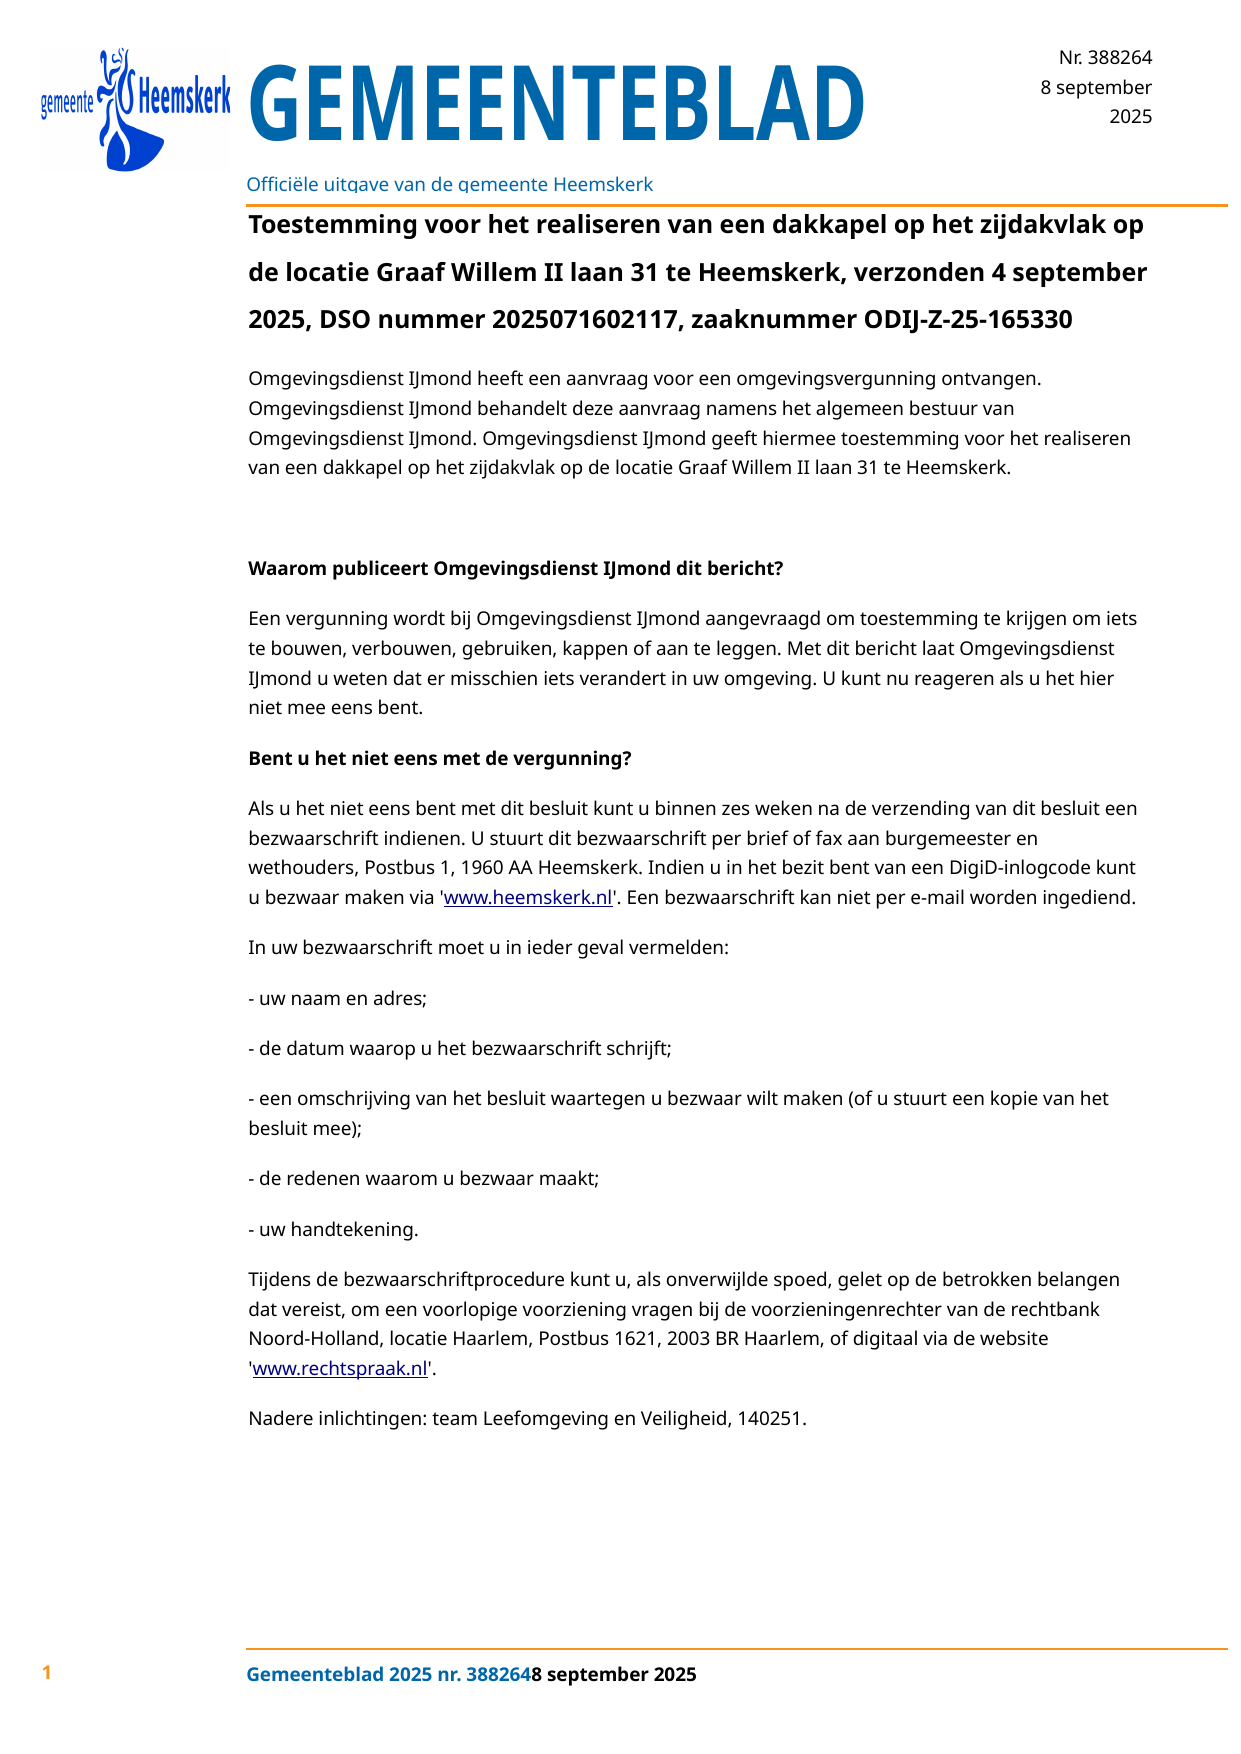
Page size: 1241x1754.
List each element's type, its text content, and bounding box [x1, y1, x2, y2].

text Toestemming voor het realiseren van een dakkapel op het zijdakvlak op de locatie Graaf Willem II laan 31 te Heemskerk, verzonden 4 september 2025, DSO nummer 2025071602117, zaaknummer ODIJ-Z-25-165330 [248, 207, 1152, 336]
text Omgevingsdienst IJmond heeft een aanvraag voor een omgevingsvergunning ontvangen. Omgevingsdienst IJmond behandelt deze aanvraag namens het algemeen bestuur van Omgevingsdienst IJmond. Omgevingsdienst IJmond geeft hiermee toestemming voor het realiseren van een dakkapel op het zijdakvlak op de locatie Graaf Willem II laan 31 te Heemskerk. [248, 366, 1152, 480]
text - de redenen waarom u bezwaar maakt; [248, 1166, 1152, 1191]
text In uw bezwaarschrift moet u in ieder geval vermelden: [248, 934, 1152, 960]
text Nadere inlichtingen: team Leefomgeving en Veiligheid, 140251. [248, 1406, 1152, 1431]
text - uw handtekening. [248, 1216, 1152, 1242]
text - een omschrijving van het besluit waartegen u bezwaar wilt maken (of u stuurt een kopie van het besluit mee); [248, 1086, 1152, 1141]
text Een vergunning wordt bij Omgevingsdienst IJmond aangevraagd om toestemming te krijgen om iets te bouwen, verbouwen, gebruiken, kappen of aan te leggen. Met dit bericht laat Omgevingsdienst IJmond u weten dat er misschien iets verandert in uw omgeving. U kunt nu reageren als u het hier niet mee eens bent. [248, 606, 1152, 720]
picture [41, 47, 231, 172]
text Bent u het niet eens met de vergunning? [248, 745, 1152, 770]
text - de datum waarop u het bezwaarschrift schrijft; [248, 1035, 1152, 1061]
text Waarom publiceert Omgevingsdienst IJmond dit bericht? [248, 555, 1152, 581]
text - uw naam en adres; [248, 985, 1152, 1010]
text Als u het niet eens bent met dit besluit kunt u binnen zes weken na de verzending van dit besluit een bezwaarschrift indienen. U stuurt dit bezwaarschrift per brief of fax aan burgemeester en wethouders, Postbus 1, 1960 AA Heemskerk. Indien u in het bezit bent van een DigiD-inlogcode kunt u bezwaar maken via 'www.heemskerk.nl'. Een bezwaarschrift kan niet per e-mail worden ingediend. [248, 795, 1152, 909]
text Tijdens de bezwaarschriftprocedure kunt u, als onverwijlde spoed, gelet op de betrokken belangen dat vereist, om een voorlopige voorziening vragen bij de voorzieningenrechter van de rechtbank Noord-Holland, locatie Haarlem, Postbus 1621, 2003 BR Haarlem, of digitaal via de website 'www.rechtspraak.nl'. [248, 1266, 1152, 1381]
